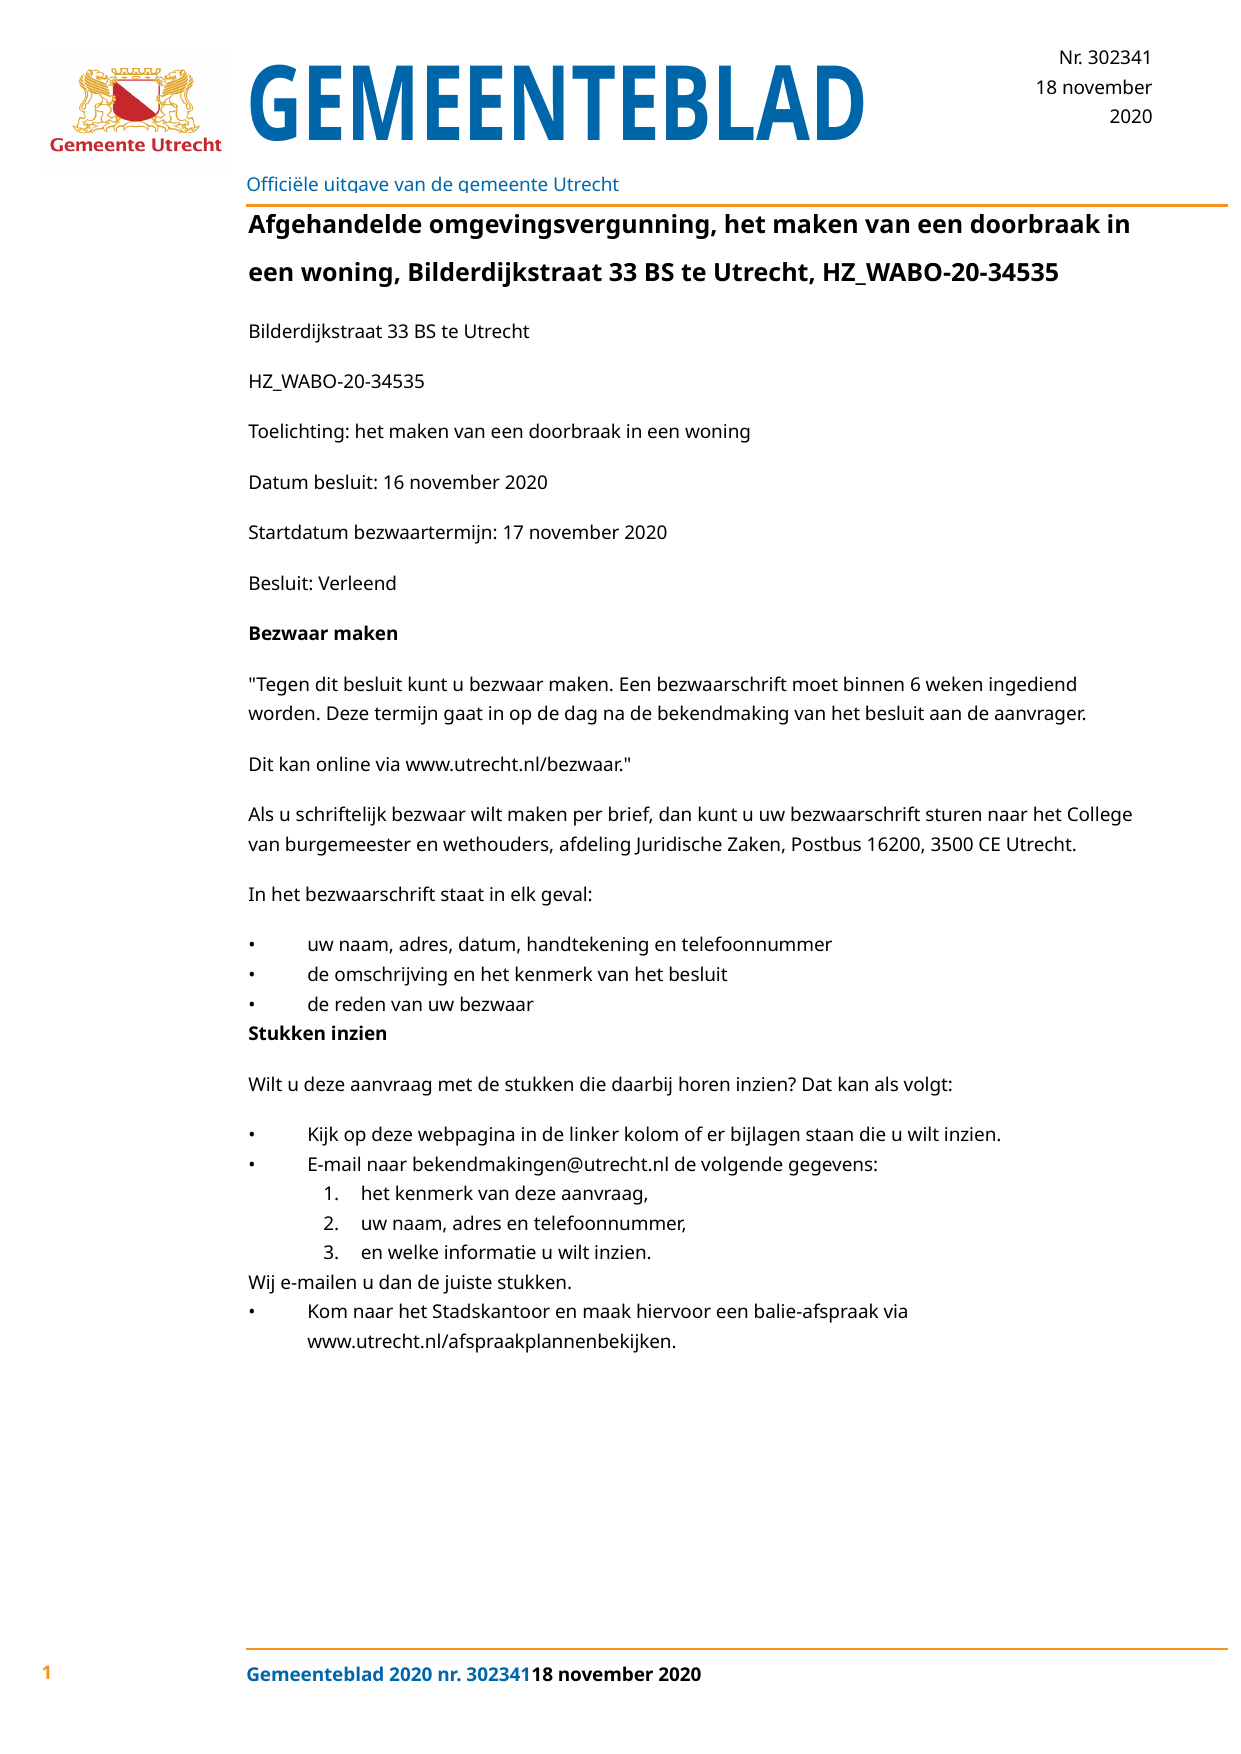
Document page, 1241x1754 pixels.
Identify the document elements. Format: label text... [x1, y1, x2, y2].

picture [41, 47, 231, 172]
list uw naam, adres en telefoonnummer, [323, 1210, 1152, 1236]
text Bezwaar maken [248, 620, 1152, 646]
list en welke informatie u wilt inzien. [323, 1239, 1152, 1265]
text Wilt u deze aanvraag met de stukken die daarbij horen inzien? Dat kan als volgt: [248, 1071, 1152, 1097]
list E-mail naar bekendmakingen@utrecht.nl de volgende gegevens: [248, 1151, 1152, 1177]
text Besluit: Verleend [248, 570, 1152, 596]
list het kenmerk van deze aanvraag, [323, 1180, 1152, 1206]
text Wij e-mailen u dan de juiste stukken. [248, 1269, 1152, 1295]
list de reden van uw bezwaar [248, 991, 1152, 1017]
text Startdatum bezwaartermijn: 17 november 2020 [248, 519, 1152, 545]
list Kom naar het Stadskantoor en maak hiervoor een balie-afspraak via www.utrecht.nl/afspraakplannenbekijken. [248, 1299, 1152, 1354]
text In het bezwaarschrift staat in elk geval: [248, 881, 1152, 907]
list de omschrijving en het kenmerk van het besluit [248, 961, 1152, 987]
text HZ_WABO-20-34535 [248, 368, 1152, 394]
text Afgehandelde omgevingsvergunning, het maken van een doorbraak in een woning, Bilderdijkstraat 33 BS te Utrecht, HZ_WABO-20-34535 [248, 207, 1152, 288]
list Kijk op deze webpagina in de linker kolom of er bijlagen staan die u wilt inzien. [248, 1121, 1152, 1147]
text Datum besluit: 16 november 2020 [248, 469, 1152, 495]
text Stukken inzien [248, 1020, 1152, 1046]
text "Tegen dit besluit kunt u bezwaar maken. Een bezwaarschrift moet binnen 6 weken ingediend worden. Deze termijn gaat in op de dag na de bekendmaking van het besluit aan de aanvrager. [248, 671, 1152, 726]
text Bilderdijkstraat 33 BS te Utrecht [248, 318, 1152, 344]
text Dit kan online via www.utrecht.nl/bezwaar." [248, 751, 1152, 777]
text Als u schriftelijk bezwaar wilt maken per brief, dan kunt u uw bezwaarschrift sturen naar het College van burgemeester en wethouders, afdeling Juridische Zaken, Postbus 16200, 3500 CE Utrecht. [248, 801, 1152, 857]
text Toelichting: het maken van een doorbraak in een woning [248, 419, 1152, 444]
list uw naam, adres, datum, handtekening en telefoonnummer [248, 932, 1152, 957]
